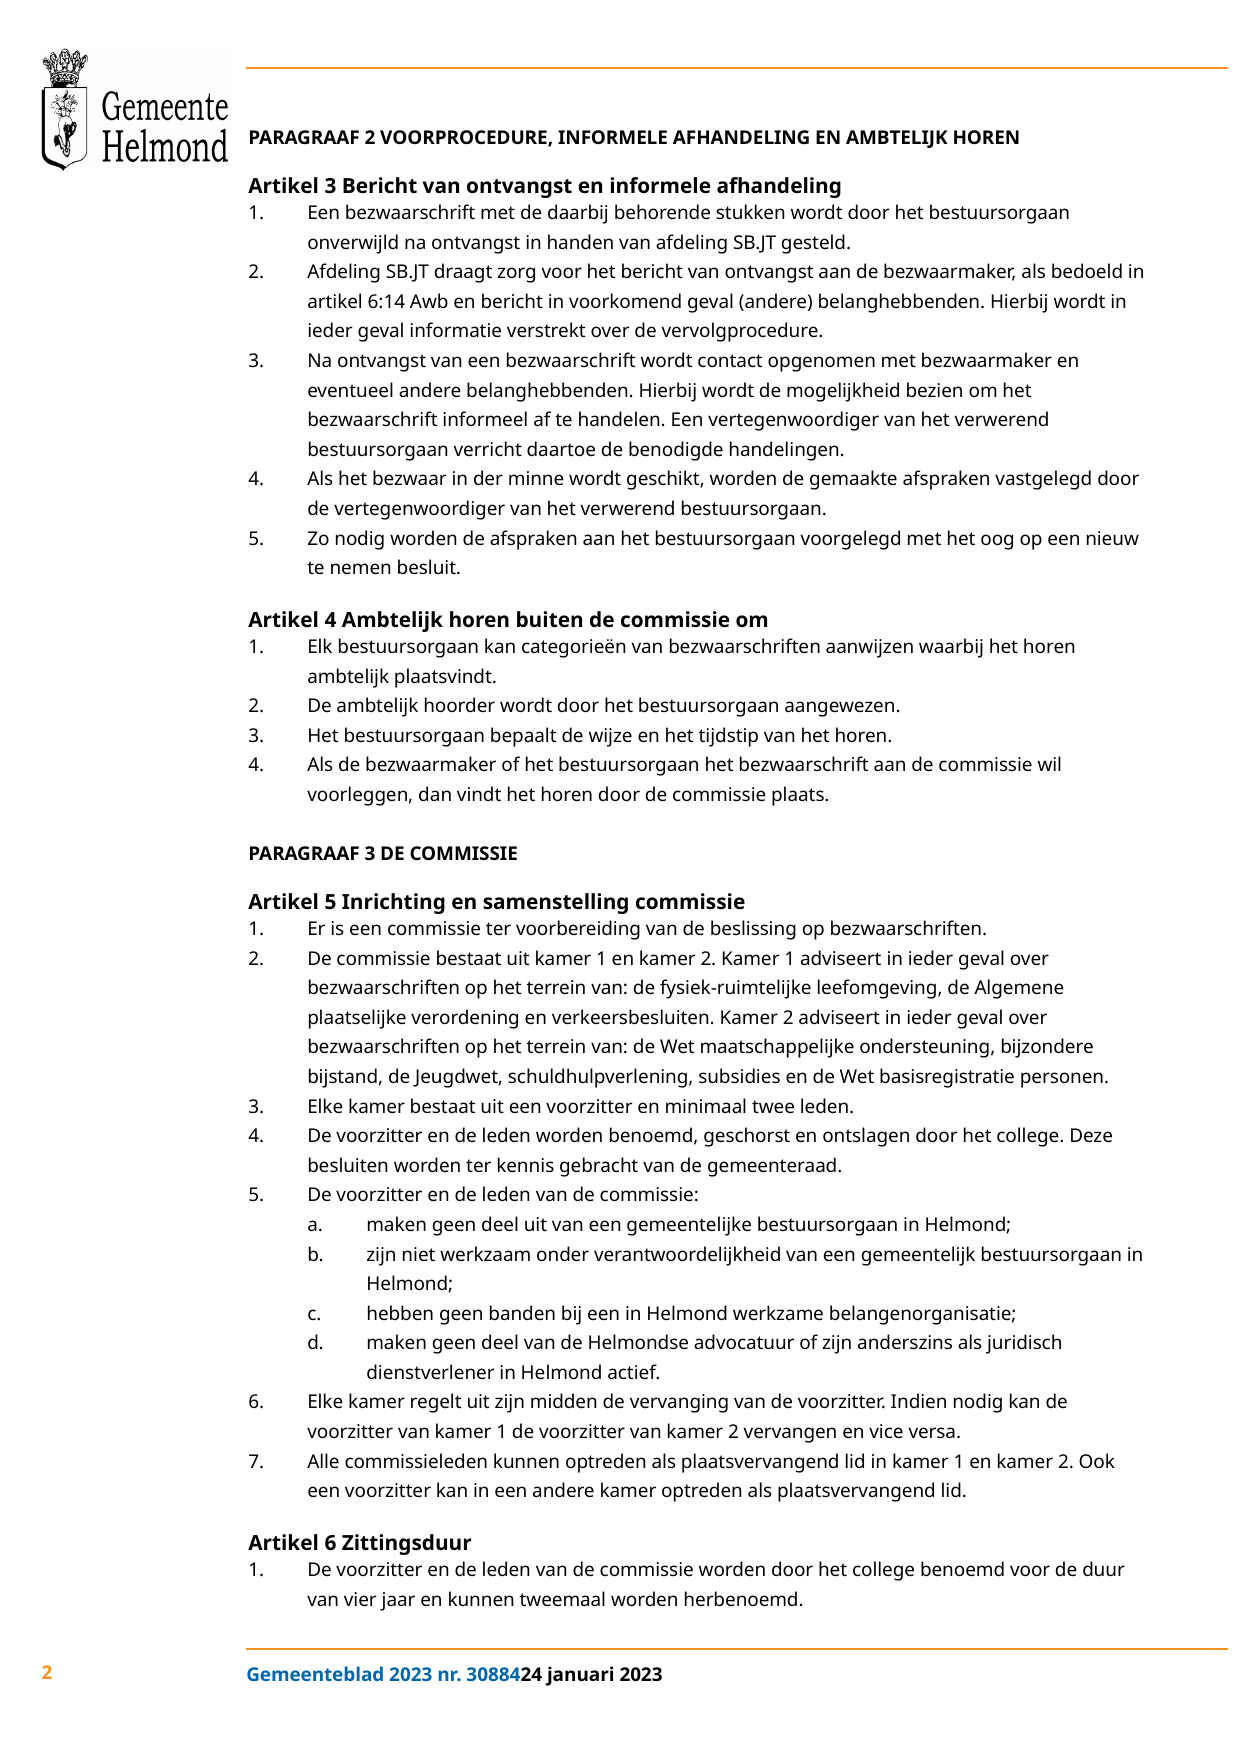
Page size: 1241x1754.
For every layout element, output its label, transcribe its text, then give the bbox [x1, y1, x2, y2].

list De voorzitter en de leden van de commissie worden door het college benoemd voor de duur van vier jaar en kunnen tweemaal worden herbenoemd. [248, 1556, 1152, 1612]
text PARAGRAAF 2 VOORPROCEDURE, INFORMELE AFHANDELING EN AMBTELIJK HOREN [248, 124, 1152, 150]
list Een bezwaarschrift met de daarbij behorende stukken wordt door het bestuursorgaan onverwijld na ontvangst in handen van afdeling SB.JT gesteld. [248, 199, 1152, 255]
list De voorzitter en de leden van de commissie: [248, 1182, 1152, 1207]
text PARAGRAAF 3 DE COMMISSIE [248, 840, 1152, 866]
list maken geen deel van de Helmondse advocatuur of zijn anderszins als juridisch dienstverlener in Helmond actief. [307, 1329, 1152, 1385]
text Artikel 6 Zittingsduur [248, 1528, 1152, 1556]
list De voorzitter en de leden worden benoemd, geschorst en ontslagen door het college. Deze besluiten worden ter kennis gebracht van de gemeenteraad. [248, 1122, 1152, 1178]
list zijn niet werkzaam onder verantwoordelijkheid van een gemeentelijk bestuursorgaan in Helmond; [307, 1241, 1152, 1296]
list Het bestuursorgaan bepaalt de wijze en het tijdstip van het horen. [248, 722, 1152, 748]
list Elk bestuursorgaan kan categorieën van bezwaarschriften aanwijzen waarbij het horen ambtelijk plaatsvindt. [248, 633, 1152, 688]
list Afdeling SB.JT draagt zorg voor het bericht van ontvangst aan de bezwaarmaker, als bedoeld in artikel 6:14 Awb en bericht in voorkomend geval (andere) belanghebbenden. Hierbij wordt in ieder geval informatie verstrekt over de vervolgprocedure. [248, 258, 1152, 343]
list Alle commissieleden kunnen optreden als plaatsvervangend lid in kamer 1 en kamer 2. Ook een voorzitter kan in een andere kamer optreden als plaatsvervangend lid. [248, 1448, 1152, 1503]
list Er is een commissie ter voorbereiding van de beslissing op bezwaarschriften. [248, 915, 1152, 941]
list hebben geen banden bij een in Helmond werkzame belangenorganisatie; [307, 1300, 1152, 1326]
picture [41, 47, 231, 172]
list Zo nodig worden de afspraken aan het bestuursorgaan voorgelegd met het oog op een nieuw te nemen besluit. [248, 525, 1152, 580]
list Elke kamer regelt uit zijn midden de vervanging van de voorzitter. Indien nodig kan de voorzitter van kamer 1 de voorzitter van kamer 2 vervangen en vice versa. [248, 1389, 1152, 1444]
list maken geen deel uit van een gemeentelijke bestuursorgaan in Helmond; [307, 1211, 1152, 1237]
list De ambtelijk hoorder wordt door het bestuursorgaan aangewezen. [248, 692, 1152, 718]
text Artikel 4 Ambtelijk horen buiten de commissie om [248, 605, 1152, 633]
list Na ontvangst van een bezwaarschrift wordt contact opgenomen met bezwaarmaker en eventueel andere belanghebbenden. Hierbij wordt de mogelijkheid bezien om het bezwaarschrift informeel af te handelen. Een vertegenwoordiger van het verwerend bestuursorgaan verricht daartoe de benodigde handelingen. [248, 347, 1152, 462]
list Als het bezwaar in der minne wordt geschikt, worden de gemaakte afspraken vastgelegd door de vertegenwoordiger van het verwerend bestuursorgaan. [248, 466, 1152, 521]
text Artikel 3 Bericht van ontvangst en informele afhandeling [248, 171, 1152, 199]
list Als de bezwaarmaker of het bestuursorgaan het bezwaarschrift aan de commissie wil voorleggen, dan vindt het horen door de commissie plaats. [248, 752, 1152, 807]
list De commissie bestaat uit kamer 1 en kamer 2. Kamer 1 adviseert in ieder geval over bezwaarschriften op het terrein van: de fysiek-ruimtelijke leefomgeving, de Algemene plaatselijke verordening en verkeersbesluiten. Kamer 2 adviseert in ieder geval over bezwaarschriften op het terrein van: de Wet maatschappelijke ondersteuning, bijzondere bijstand, de Jeugdwet, schuldhulpverlening, subsidies en de Wet basisregistratie personen. [248, 945, 1152, 1089]
text Artikel 5 Inrichting en samenstelling commissie [248, 887, 1152, 915]
list Elke kamer bestaat uit een voorzitter en minimaal twee leden. [248, 1093, 1152, 1118]
